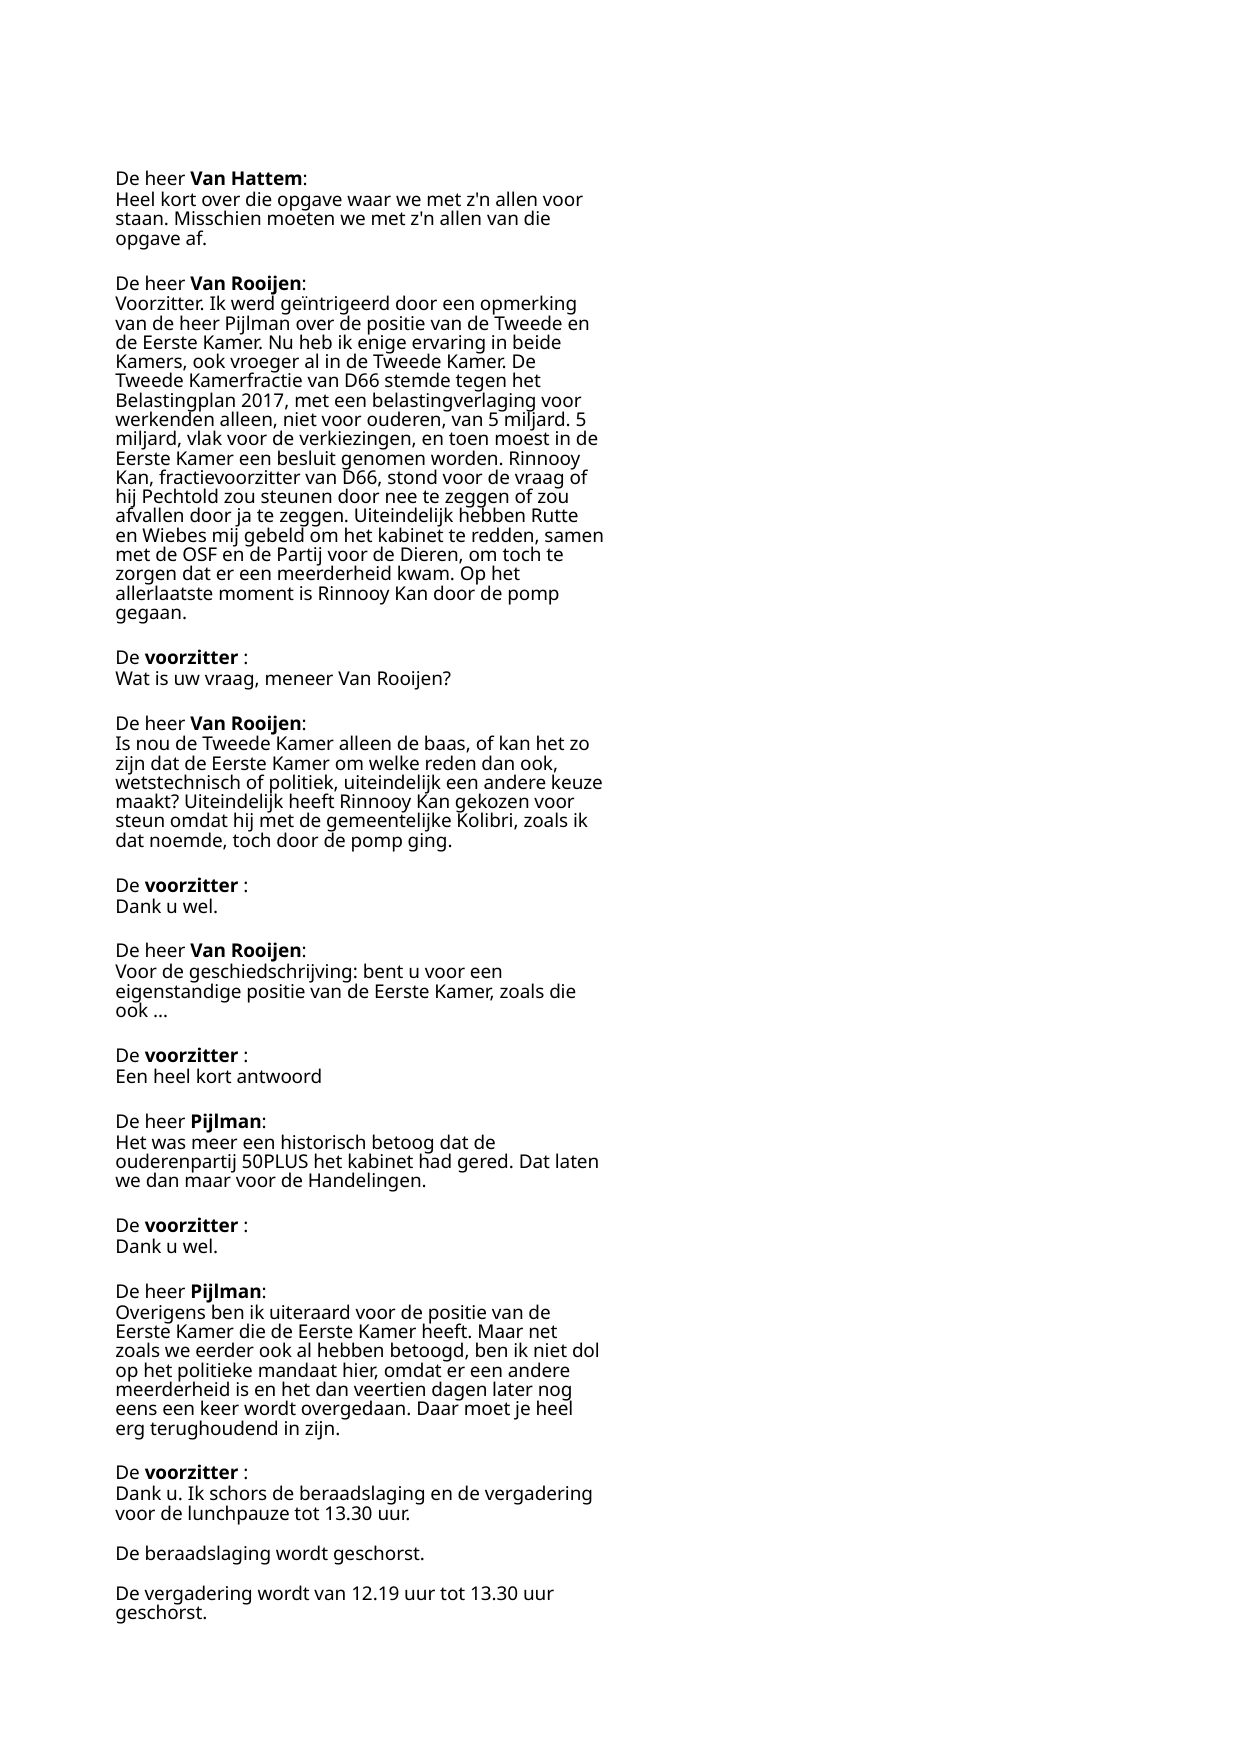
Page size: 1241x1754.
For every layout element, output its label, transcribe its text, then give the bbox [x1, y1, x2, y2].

text De heer Van Rooijen: [115, 270, 605, 295]
text Is nou de Tweede Kamer alleen de baas, of kan het zo zijn dat de Eerste Kamer om welke reden dan ook, wetstechnisch of politiek, uiteindelijk een andere keuze maakt? Uiteindelijk heeft Rinnooy Kan gekozen voor steun omdat hij met de gemeentelijke Kolibri, zoals ik dat noemde, toch door de pomp ging. [115, 735, 605, 851]
text De heer Van Rooijen: [115, 710, 605, 735]
text De voorzitter : [115, 872, 605, 898]
text Dank u wel. [115, 898, 605, 917]
text De vergadering wordt van 12.19 uur tot 13.30 uur geschorst. [115, 1585, 605, 1623]
text De voorzitter : [115, 644, 605, 669]
text De heer Pijlman: [115, 1278, 605, 1304]
text Overigens ben ik uiteraard voor de positie van de Eerste Kamer die de Eerste Kamer heeft. Maar net zoals we eerder ook al hebben betoogd, ben ik niet dol op het politieke mandaat hier, omdat er een andere meerderheid is en het dan veertien dagen later nog eens een keer wordt overgedaan. Daar moet je heel erg terughoudend in zijn. [115, 1304, 605, 1439]
text De heer Van Hattem: [115, 165, 605, 191]
text Voor de geschiedschrijving: bent u voor een eigenstandige positie van de Eerste Kamer, zoals die ook … [115, 963, 605, 1021]
text Een heel kort antwoord [115, 1068, 605, 1087]
text Dank u. Ik schors de beraadslaging en de vergadering voor de lunchpauze tot 13.30 uur. [115, 1485, 605, 1524]
text De heer Van Rooijen: [115, 938, 605, 963]
text Heel kort over die opgave waar we met z'n allen voor staan. Misschien moeten we met z'n allen van die opgave af. [115, 191, 605, 249]
text De voorzitter : [115, 1042, 605, 1068]
text Het was meer een historisch betoog dat de ouderenpartij 50PLUS het kabinet had gered. Dat laten we dan maar voor de Handelingen. [115, 1134, 605, 1191]
text De heer Pijlman: [115, 1108, 605, 1134]
text Wat is uw vraag, meneer Van Rooijen? [115, 669, 605, 689]
text De beraadslaging wordt geschorst. [115, 1545, 605, 1564]
text De voorzitter : [115, 1459, 605, 1485]
text Voorzitter. Ik werd geïntrigeerd door een opmerking van de heer Pijlman over de positie van de Tweede en de Eerste Kamer. Nu heb ik enige ervaring in beide Kamers, ook vroeger al in de Tweede Kamer. De Tweede Kamerfractie van D66 stemde tegen het Belastingplan 2017, met een belastingverlaging voor werkenden alleen, niet voor ouderen, van 5 miljard. 5 miljard, vlak voor de verkiezingen, en toen moest in de Eerste Kamer een besluit genomen worden. Rinnooy Kan, fractievoorzitter van D66, stond voor de vraag of hij Pechtold zou steunen door nee te zeggen of zou afvallen door ja te zeggen. Uiteindelijk hebben Rutte en Wiebes mij gebeld om het kabinet te redden, samen met de OSF en de Partij voor de Dieren, om toch te zorgen dat er een meerderheid kwam. Op het allerlaatste moment is Rinnooy Kan door de pomp gegaan. [115, 295, 605, 623]
text Dank u wel. [115, 1238, 605, 1257]
text De voorzitter : [115, 1212, 605, 1238]
